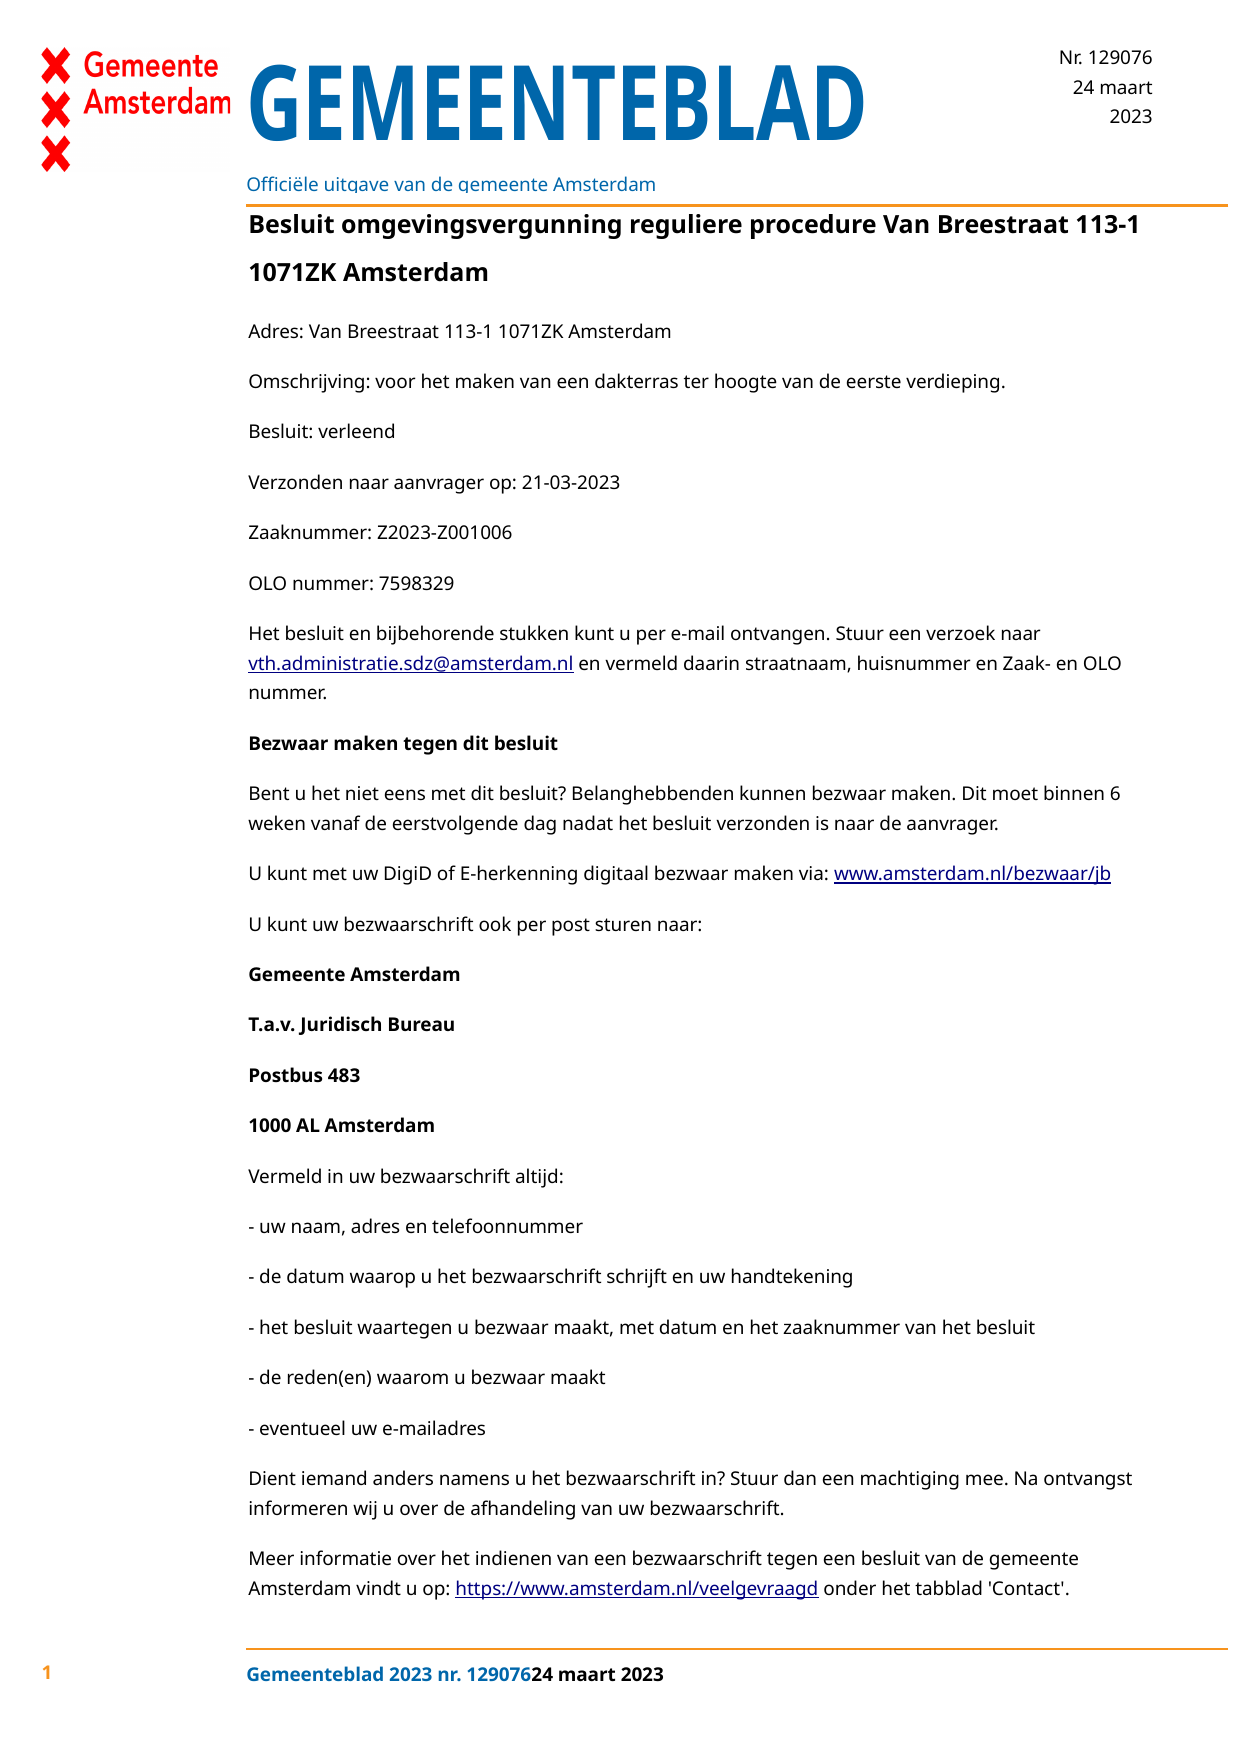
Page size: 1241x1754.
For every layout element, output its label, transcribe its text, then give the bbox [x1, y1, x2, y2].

text Postbus 483 [248, 1062, 1152, 1088]
text - de datum waarop u het bezwaarschrift schrijft en uw handtekening [248, 1264, 1152, 1289]
picture [41, 47, 231, 172]
text Vermeld in uw bezwaarschrift altijd: [248, 1163, 1152, 1189]
text OLO nummer: 7598329 [248, 570, 1152, 596]
text T.a.v. Juridisch Bureau [248, 1012, 1152, 1037]
text Adres: Van Breestraat 113-1 1071ZK Amsterdam [248, 318, 1152, 344]
text Omschrijving: voor het maken van een dakterras ter hoogte van de eerste verdieping. [248, 368, 1152, 394]
text Bent u het niet eens met dit besluit? Belanghebbenden kunnen bezwaar maken. Dit moet binnen 6 weken vanaf de eerstvolgende dag nadat het besluit verzonden is naar de aanvrager. [248, 780, 1152, 836]
text - het besluit waartegen u bezwaar maakt, met datum en het zaaknummer van het besluit [248, 1314, 1152, 1340]
text Meer informatie over het indienen van een bezwaarschrift tegen een besluit van de gemeente Amsterdam vindt u op: https://www.amsterdam.nl/veelgevraagd onder het tabblad 'Contact'. [248, 1545, 1152, 1601]
text Het besluit en bijbehorende stukken kunt u per e-mail ontvangen. Stuur een verzoek naar vth.administratie.sdz@amsterdam.nl en vermeld daarin straatnaam, huisnummer en Zaak- en OLO nummer. [248, 620, 1152, 705]
text - de reden(en) waarom u bezwaar maakt [248, 1364, 1152, 1390]
text Bezwaar maken tegen dit besluit [248, 730, 1152, 756]
text 1000 AL Amsterdam [248, 1112, 1152, 1138]
text - uw naam, adres en telefoonnummer [248, 1213, 1152, 1239]
text U kunt met uw DigiD of E-herkenning digitaal bezwaar maken via: www.amsterdam.nl/bezwaar/jb [248, 860, 1152, 886]
text Besluit omgevingsvergunning reguliere procedure Van Breestraat 113-1 1071ZK Amsterdam [248, 207, 1152, 288]
text U kunt uw bezwaarschrift ook per post sturen naar: [248, 911, 1152, 937]
text - eventueel uw e-mailadres [248, 1415, 1152, 1441]
text Besluit: verleend [248, 419, 1152, 444]
text Dient iemand anders namens u het bezwaarschrift in? Stuur dan een machtiging mee. Na ontvangst informeren wij u over de afhandeling van uw bezwaarschrift. [248, 1465, 1152, 1521]
text Verzonden naar aanvrager op: 21-03-2023 [248, 469, 1152, 495]
text Zaaknummer: Z2023-Z001006 [248, 519, 1152, 545]
text Gemeente Amsterdam [248, 961, 1152, 987]
